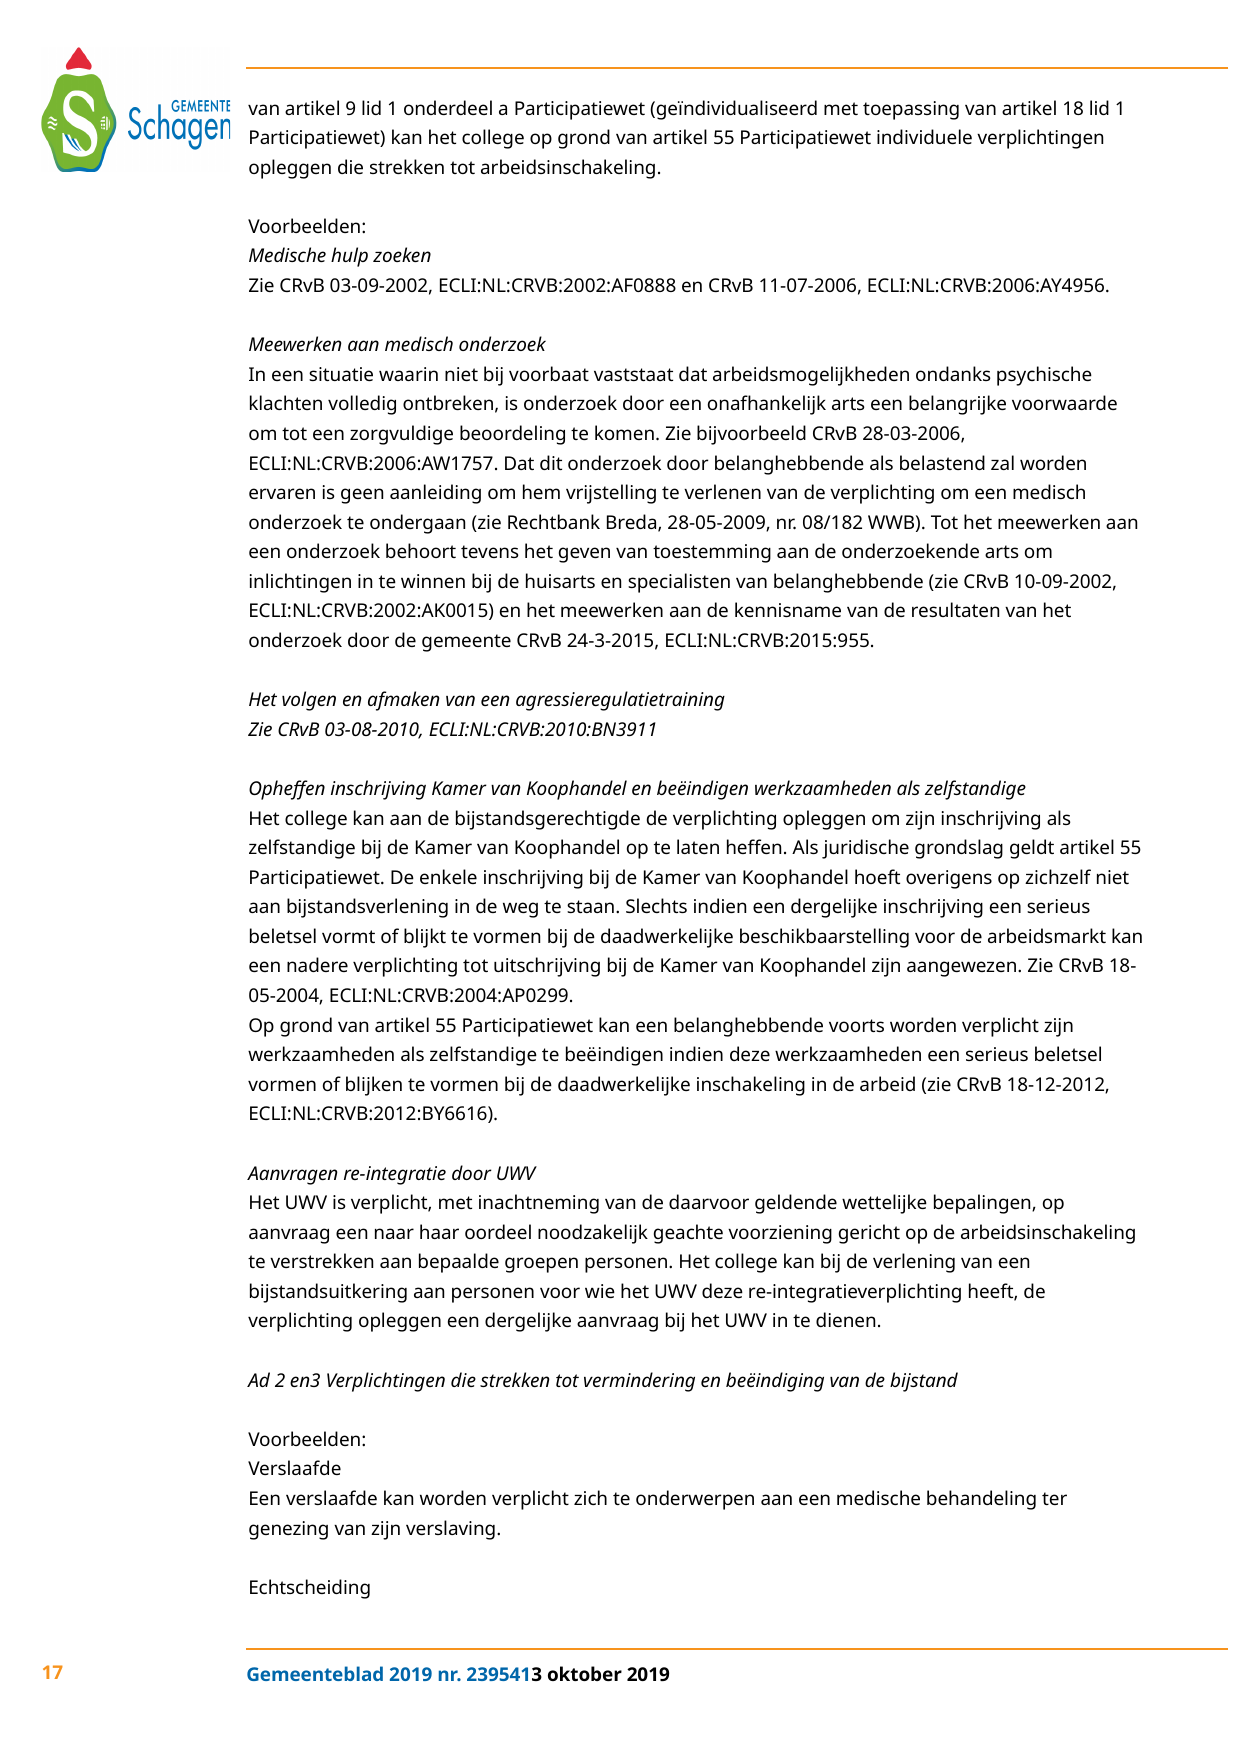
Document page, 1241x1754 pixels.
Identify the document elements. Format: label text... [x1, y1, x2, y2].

text Ad 2 en3 Verplichtingen die strekken tot vermindering en beëindiging van de bijstand [248, 1367, 1152, 1393]
text Het UWV is verplicht, met inachtneming van de daarvoor geldende wettelijke bepalingen, op aanvraag een naar haar oordeel noodzakelijk geachte voorziening gericht op de arbeidsinschakeling te verstrekken aan bepaalde groepen personen. Het college kan bij de verlening van een bijstandsuitkering aan personen voor wie het UWV deze re-integratieverplichting heeft, de verplichting opleggen een dergelijke aanvraag bij het UWV in te dienen. [248, 1189, 1152, 1333]
text Zie CRvB 03-09-2002, ECLI:NL:CRVB:2002:AF0888 en CRvB 11-07-2006, ECLI:NL:CRVB:2006:AY4956. [248, 272, 1152, 298]
text Op grond van artikel 55 Participatiewet kan een belanghebbende voorts worden verplicht zijn werkzaamheden als zelfstandige te beëindigen indien deze werkzaamheden een serieus beletsel vormen of blijken te vormen bij de daadwerkelijke inschakeling in de arbeid (zie CRvB 18-12-2012, ECLI:NL:CRVB:2012:BY6616). [248, 1012, 1152, 1126]
text Meewerken aan medisch onderzoek [248, 331, 1152, 357]
text Voorbeelden: [248, 1426, 1152, 1452]
text Opheffen inschrijving Kamer van Koophandel en beëindigen werkzaamheden als zelfstandige [248, 775, 1152, 801]
text Voorbeelden: [248, 213, 1152, 239]
text Een verslaafde kan worden verplicht zich te onderwerpen aan een medische behandeling ter genezing van zijn verslaving. [248, 1485, 1152, 1541]
text van artikel 9 lid 1 onderdeel a Participatiewet (geïndividualiseerd met toepassing van artikel 18 lid 1 Participatiewet) kan het college op grond van artikel 55 Participatiewet individuele verplichtingen opleggen die strekken tot arbeidsinschakeling. [248, 95, 1152, 180]
text Medische hulp zoeken [248, 243, 1152, 268]
text Aanvragen re-integratie door UWV [248, 1160, 1152, 1186]
text Zie CRvB 03-08-2010, ECLI:NL:CRVB:2010:BN3911 [248, 716, 1152, 742]
text In een situatie waarin niet bij voorbaat vaststaat dat arbeidsmogelijkheden ondanks psychische klachten volledig ontbreken, is onderzoek door een onafhankelijk arts een belangrijke voorwaarde om tot een zorgvuldige beoordeling te komen. Zie bijvoorbeeld CRvB 28-03-2006, ECLI:NL:CRVB:2006:AW1757. Dat dit onderzoek door belanghebbende als belastend zal worden ervaren is geen aanleiding om hem vrijstelling te verlenen van de verplichting om een medisch onderzoek te ondergaan (zie Rechtbank Breda, 28-05-2009, nr. 08/182 WWB). Tot het meewerken aan een onderzoek behoort tevens het geven van toestemming aan de onderzoekende arts om inlichtingen in te winnen bij de huisarts en specialisten van belanghebbende (zie CRvB 10-09-2002, ECLI:NL:CRVB:2002:AK0015) en het meewerken aan de kennisname van de resultaten van het onderzoek door de gemeente CRvB 24-3-2015, ECLI:NL:CRVB:2015:955. [248, 361, 1152, 653]
text Het college kan aan de bijstandsgerechtigde de verplichting opleggen om zijn inschrijving als zelfstandige bij de Kamer van Koophandel op te laten heffen. Als juridische grondslag geldt artikel 55 Participatiewet. De enkele inschrijving bij de Kamer van Koophandel hoeft overigens op zichzelf niet aan bijstandsverlening in de weg te staan. Slechts indien een dergelijke inschrijving een serieus beletsel vormt of blijkt te vormen bij de daadwerkelijke beschikbaarstelling voor de arbeidsmarkt kan een nadere verplichting tot uitschrijving bij de Kamer van Koophandel zijn aangewezen. Zie CRvB 18-05-2004, ECLI:NL:CRVB:2004:AP0299. [248, 805, 1152, 1008]
picture [41, 47, 231, 172]
text Het volgen en afmaken van een agressieregulatietraining [248, 686, 1152, 712]
text Verslaafde [248, 1456, 1152, 1481]
text Echtscheiding [248, 1574, 1152, 1600]
